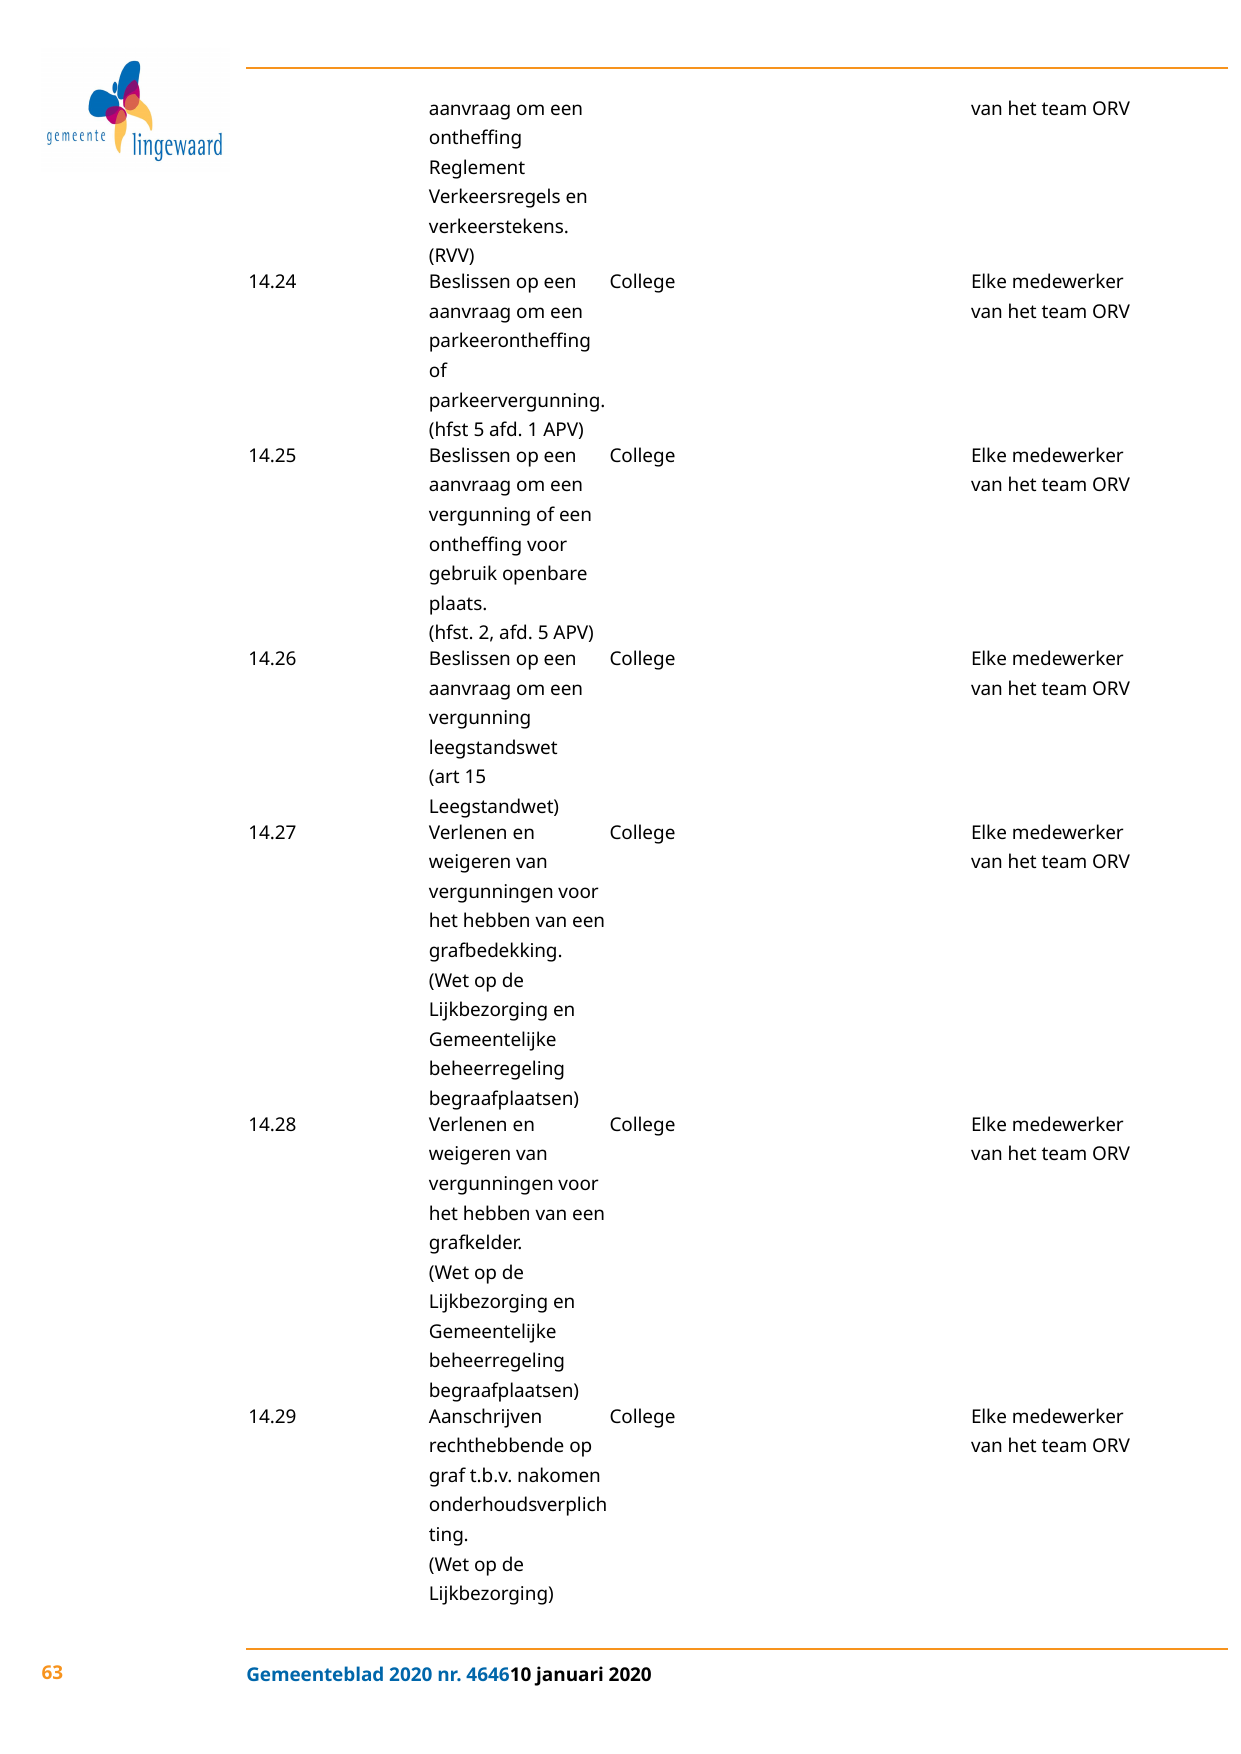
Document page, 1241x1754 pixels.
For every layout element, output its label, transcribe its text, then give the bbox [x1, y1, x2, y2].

table_cell Elke medewerker van het team ORV [971, 1111, 1152, 1403]
table_cell Aanschrijven rechthebbende op graf t.b.v. nakomen onderhoudsverplichting. (Wet op de Lijkbezorging) [429, 1403, 609, 1606]
table_cell [790, 442, 971, 645]
table_cell 14.25 [248, 442, 429, 645]
table_cell [790, 819, 971, 1111]
table_cell Beslissen op een aanvraag om een vergunning leegstandswet (art 15 Leegstandwet) [429, 645, 609, 819]
table_cell Elke medewerker van het team ORV [971, 645, 1152, 819]
table_cell 14.24 [248, 269, 429, 442]
table_cell [790, 645, 971, 819]
table_cell Verlenen en weigeren van vergunningen voor het hebben van een grafbedekking. (Wet op de Lijkbezorging en Gemeentelijke beheerregeling begraafplaatsen) [429, 819, 609, 1111]
table_cell College [609, 645, 790, 819]
table_cell Elke medewerker van het team ORV [971, 442, 1152, 645]
table_cell 14.26 [248, 645, 429, 819]
table_cell 14.29 [248, 1403, 429, 1606]
table_cell [609, 95, 790, 268]
table_cell [248, 95, 429, 268]
table_cell College [609, 1111, 790, 1403]
table_cell [790, 269, 971, 442]
table_cell Beslissen op een aanvraag om een parkeerontheffing of parkeervergunning. (hfst 5 afd. 1 APV) [429, 269, 609, 442]
table_cell College [609, 269, 790, 442]
picture [41, 47, 231, 172]
table_cell 14.28 [248, 1111, 429, 1403]
table_cell Elke medewerker van het team ORV [971, 819, 1152, 1111]
table_cell van het team ORV [971, 95, 1152, 268]
table_cell College [609, 1403, 790, 1606]
table_cell [790, 95, 971, 268]
table_cell Verlenen en weigeren van vergunningen voor het hebben van een grafkelder. (Wet op de Lijkbezorging en Gemeentelijke beheerregeling begraafplaatsen) [429, 1111, 609, 1403]
table_cell aanvraag om een ontheffing Reglement Verkeersregels en verkeerstekens. (RVV) [429, 95, 609, 268]
table_cell Beslissen op een aanvraag om een vergunning of een ontheffing voor gebruik openbare plaats. (hfst. 2, afd. 5 APV) [429, 442, 609, 645]
table_cell [790, 1403, 971, 1606]
table_cell Elke medewerker van het team ORV [971, 269, 1152, 442]
table_cell College [609, 819, 790, 1111]
table_cell College [609, 442, 790, 645]
table_cell Elke medewerker van het team ORV [971, 1403, 1152, 1606]
table_cell 14.27 [248, 819, 429, 1111]
table_cell [790, 1111, 971, 1403]
